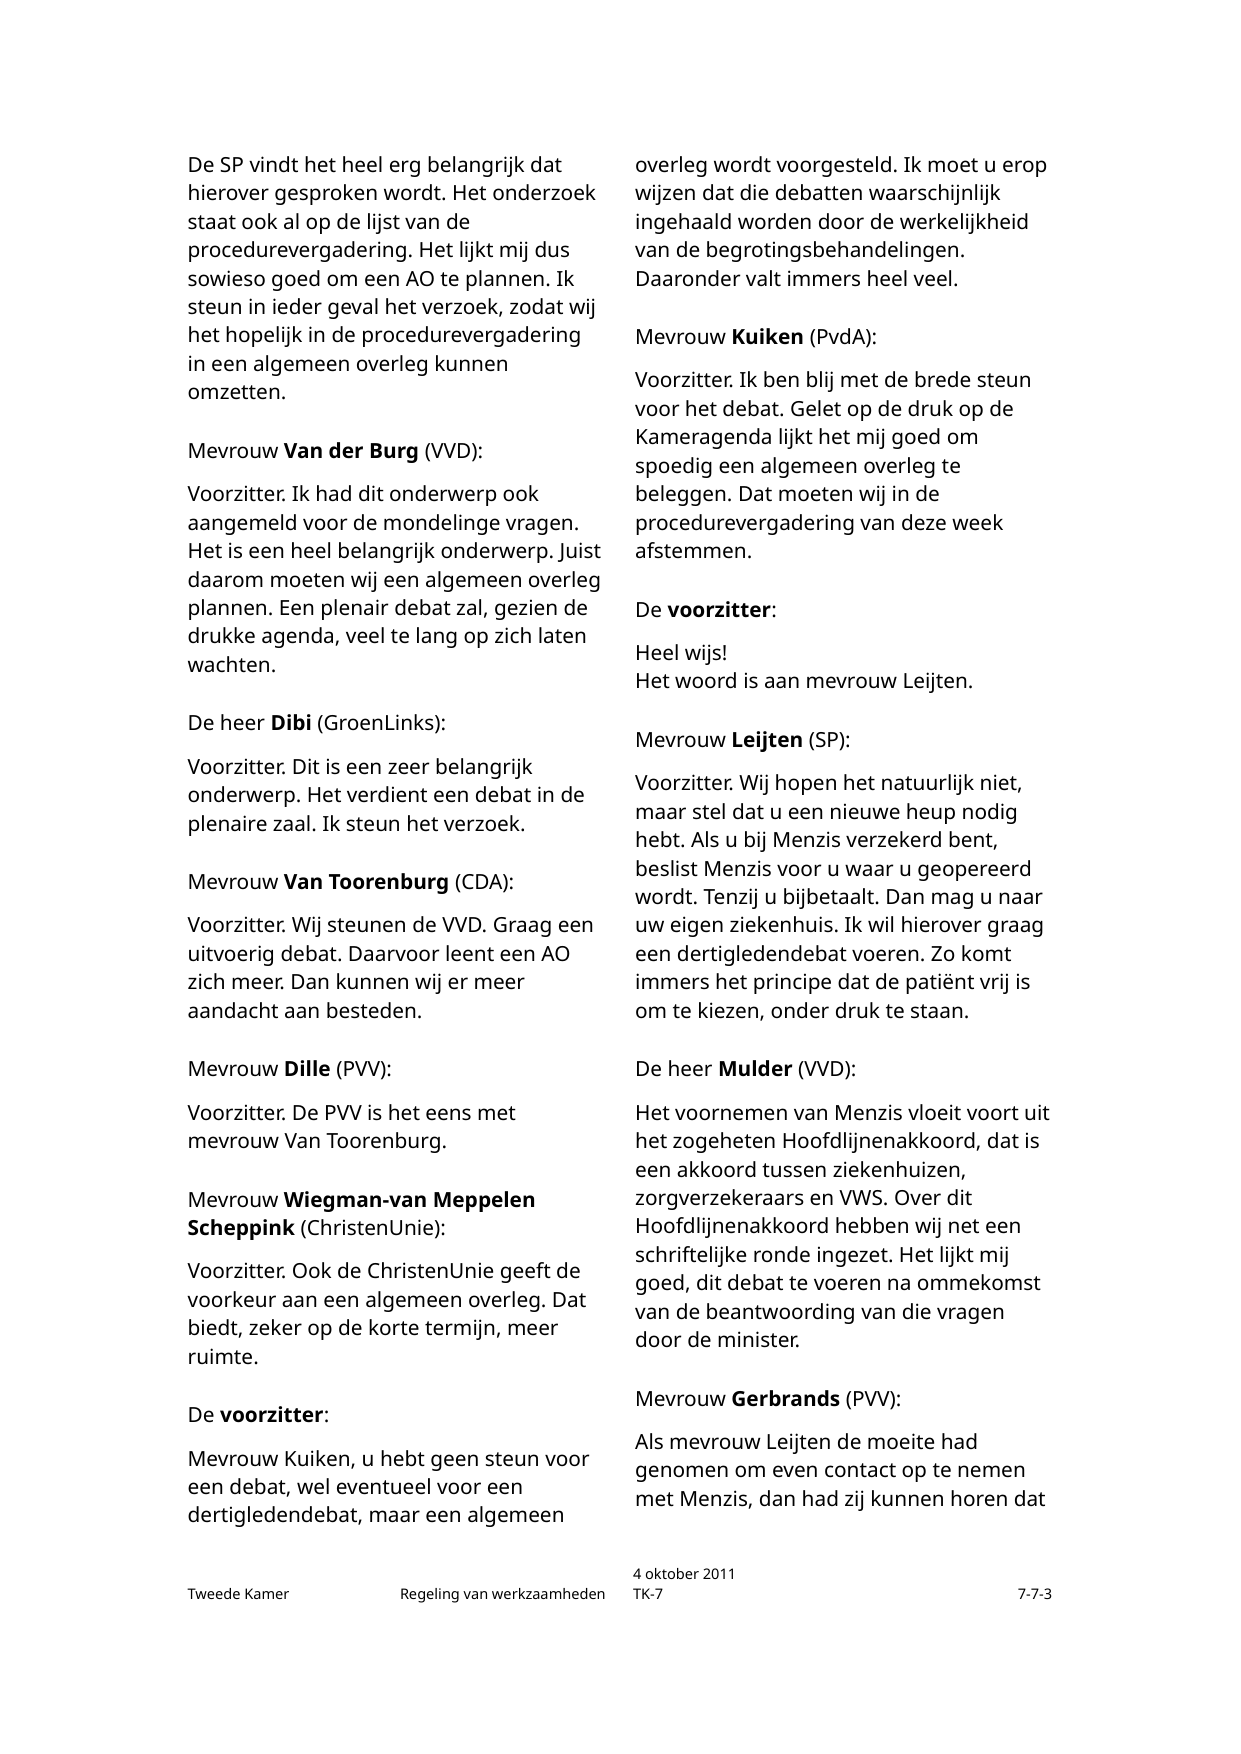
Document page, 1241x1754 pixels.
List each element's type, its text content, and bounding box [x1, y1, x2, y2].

text Mevrouw Leijten (SP): [635, 725, 1053, 753]
text De SP vindt het heel erg belangrijk dat hierover gesproken wordt. Het onderzoek staat ook al op de lijst van de procedurevergadering. Het lijkt mij dus sowieso goed om een AO te plannen. Ik steun in ieder geval het verzoek, zodat wij het hopelijk in de procedurevergadering in een algemeen overleg kunnen omzetten. [187, 150, 605, 406]
text De heer Dibi (GroenLinks): [187, 708, 605, 737]
text Mevrouw Dille (PVV): [187, 1054, 605, 1083]
text Mevrouw Van der Burg (VVD): [187, 436, 605, 464]
text Heel wijs! [635, 638, 1053, 667]
text Voorzitter. Ook de ChristenUnie geeft de voorkeur aan een algemeen overleg. Dat biedt, zeker op de korte termijn, meer ruimte. [187, 1257, 605, 1370]
text Als mevrouw Leijten de moeite had genomen om even contact op te nemen met Menzis, dan had zij kunnen horen dat [635, 1427, 1053, 1512]
text Het voornemen van Menzis vloeit voort uit het zogeheten Hoofdlijnenakkoord, dat is een akkoord tussen ziekenhuizen, zorgverzekeraars en VWS. Over dit Hoofdlijnenakkoord hebben wij net een schriftelijke ronde ingezet. Het lijkt mij goed, dit debat te voeren na ommekomst van de beantwoording van die vragen door de minister. [635, 1098, 1053, 1354]
text overleg wordt voorgesteld. Ik moet u erop wijzen dat die debatten waarschijnlijk ingehaald worden door de werkelijkheid van de begrotingsbehandelingen. Daaronder valt immers heel veel. [635, 150, 1053, 292]
text Voorzitter. Wij steunen de VVD. Graag een uitvoerig debat. Daarvoor leent een AO zich meer. Dan kunnen wij er meer aandacht aan besteden. [187, 911, 605, 1024]
text Mevrouw Gerbrands (PVV): [635, 1384, 1053, 1412]
text Mevrouw Van Toorenburg (CDA): [187, 867, 605, 896]
text Voorzitter. Ik had dit onderwerp ook aangemeld voor de mondelinge vragen. Het is een heel belangrijk onderwerp. Juist daarom moeten wij een algemeen overleg plannen. Een plenair debat zal, gezien de drukke agenda, veel te lang op zich laten wachten. [187, 479, 605, 678]
text Voorzitter. Dit is een zeer belangrijk onderwerp. Het verdient een debat in de plenaire zaal. Ik steun het verzoek. [187, 752, 605, 837]
text Voorzitter. Ik ben blij met de brede steun voor het debat. Gelet op de druk op de Kameragenda lijkt het mij goed om spoedig een algemeen overleg te beleggen. Dat moeten wij in de procedurevergadering van deze week afstemmen. [635, 366, 1053, 565]
text De voorzitter: [187, 1400, 605, 1429]
text Het woord is aan mevrouw Leijten. [635, 667, 1053, 695]
text Voorzitter. De PVV is het eens met mevrouw Van Toorenburg. [187, 1098, 605, 1155]
text De heer Mulder (VVD): [635, 1054, 1053, 1083]
text Mevrouw Kuiken, u hebt geen steun voor een debat, wel eventueel voor een dertigledendebat, maar een algemeen [187, 1444, 605, 1529]
text Mevrouw Wiegman-van Meppelen Scheppink (ChristenUnie): [187, 1185, 605, 1242]
text Voorzitter. Wij hopen het natuurlijk niet, maar stel dat u een nieuwe heup nodig hebt. Als u bij Menzis verzekerd bent, beslist Menzis voor u waar u geopereerd wordt. Tenzij u bijbetaalt. Dan mag u naar uw eigen ziekenhuis. Ik wil hierover graag een dertigledendebat voeren. Zo komt immers het principe dat de patiënt vrij is om te kiezen, onder druk te staan. [635, 768, 1053, 1024]
text De voorzitter: [635, 595, 1053, 623]
text Mevrouw Kuiken (PvdA): [635, 322, 1053, 351]
